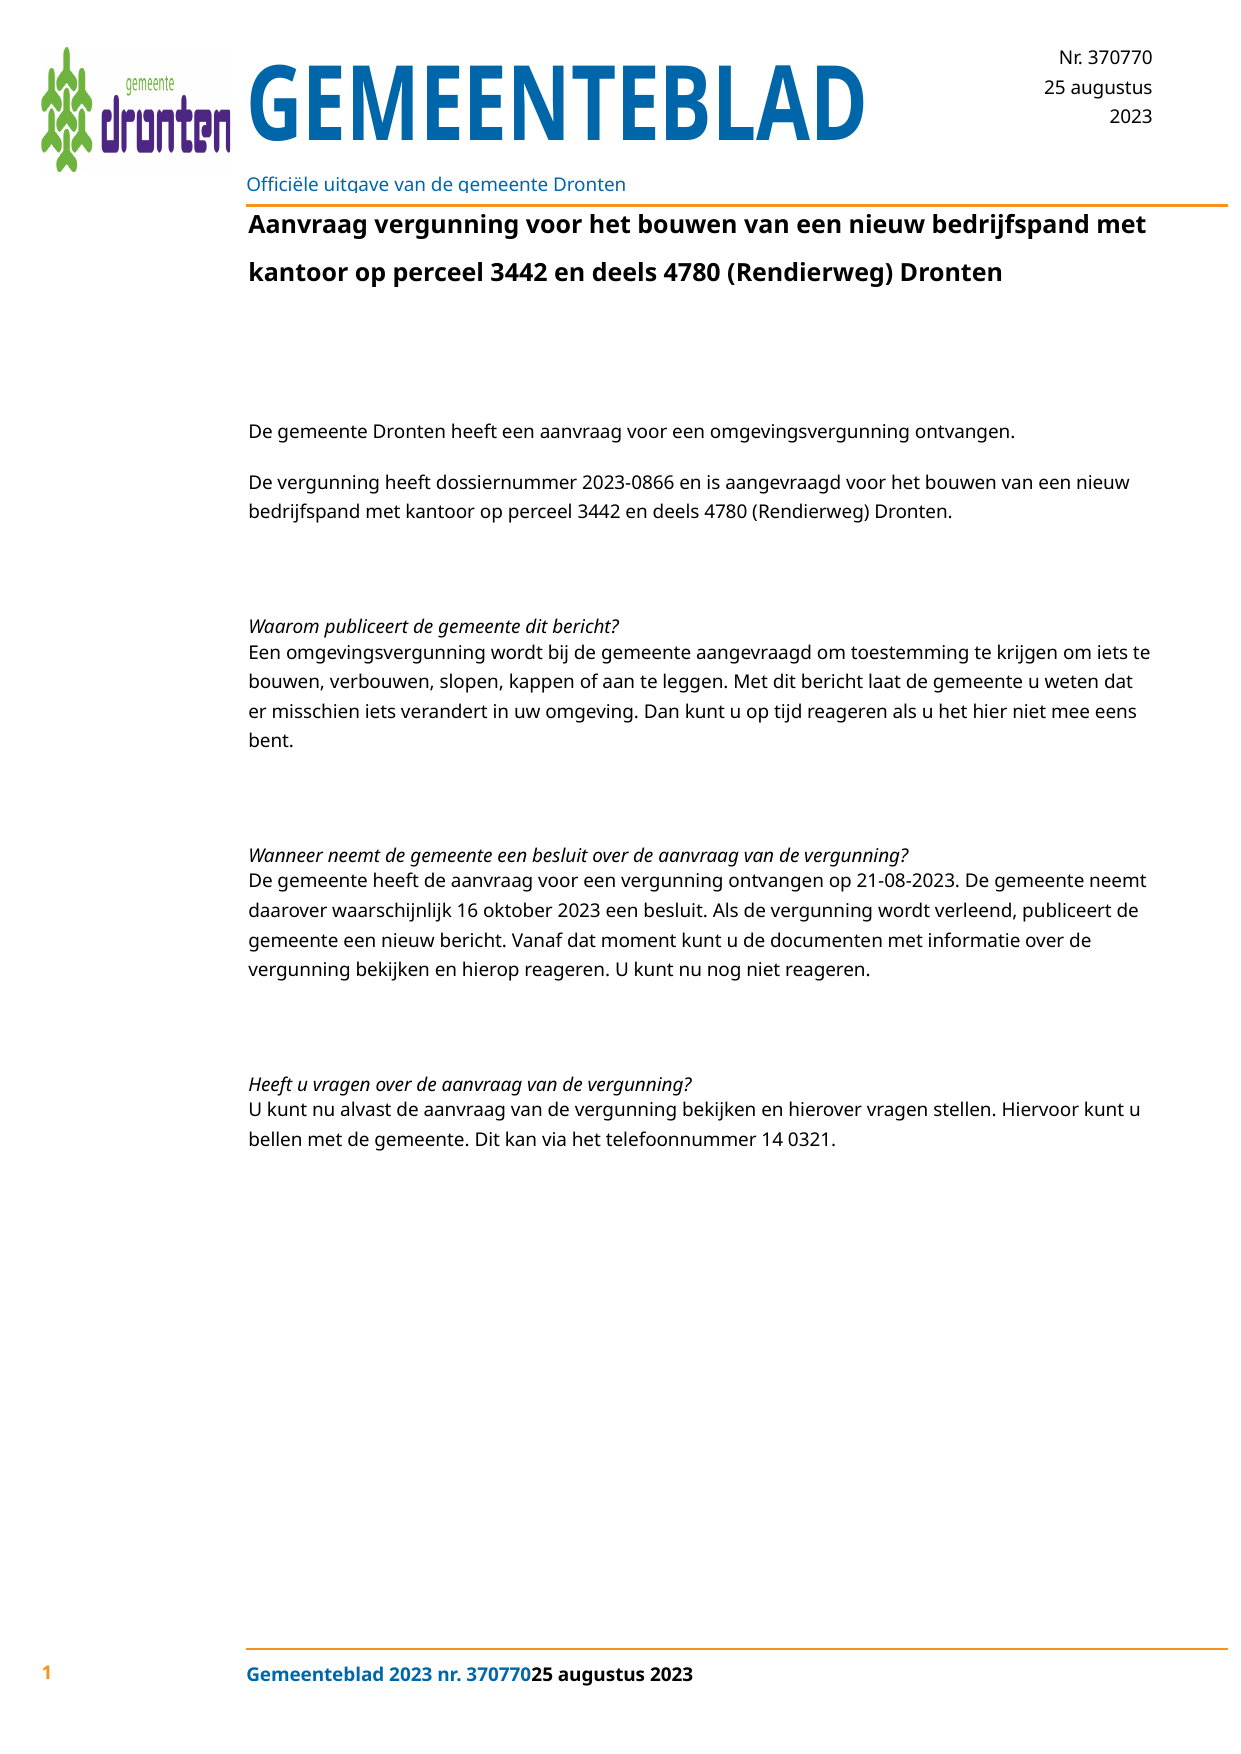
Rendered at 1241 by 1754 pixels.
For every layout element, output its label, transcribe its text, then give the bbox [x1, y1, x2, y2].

text Wanneer neemt de gemeente een besluit over de aanvraag van de vergunning? [248, 842, 1152, 868]
text Aanvraag vergunning voor het bouwen van een nieuw bedrijfspand met kantoor op perceel 3442 en deels 4780 (Rendierweg) Dronten [248, 207, 1152, 288]
text U kunt nu alvast de aanvraag van de vergunning bekijken en hierover vragen stellen. Hiervoor kunt u bellen met de gemeente. Dit kan via het telefoonnummer 14 0321. [248, 1097, 1152, 1152]
text Waarom publiceert de gemeente dit bericht? [248, 613, 1152, 639]
text De gemeente heeft de aanvraag voor een vergunning ontvangen op 21-08-2023. De gemeente neemt daarover waarschijnlijk 16 oktober 2023 een besluit. Als de vergunning wordt verleend, publiceert de gemeente een nieuw bericht. Vanaf dat moment kunt u de documenten met informatie over de vergunning bekijken en hierop reageren. U kunt nu nog niet reageren. [248, 868, 1152, 982]
text Heeft u vragen over de aanvraag van de vergunning? [248, 1071, 1152, 1097]
text De gemeente Dronten heeft een aanvraag voor een omgevingsvergunning ontvangen. [248, 419, 1152, 444]
text Een omgevingsvergunning wordt bij de gemeente aangevraagd om toestemming te krijgen om iets te bouwen, verbouwen, slopen, kappen of aan te leggen. Met dit bericht laat de gemeente u weten dat er misschien iets verandert in uw omgeving. Dan kunt u op tijd reageren als u het hier niet mee eens bent. [248, 639, 1152, 753]
text De vergunning heeft dossiernummer 2023-0866 en is aangevraagd voor het bouwen van een nieuw bedrijfspand met kantoor op perceel 3442 en deels 4780 (Rendierweg) Dronten. [248, 469, 1152, 524]
picture [41, 47, 231, 172]
